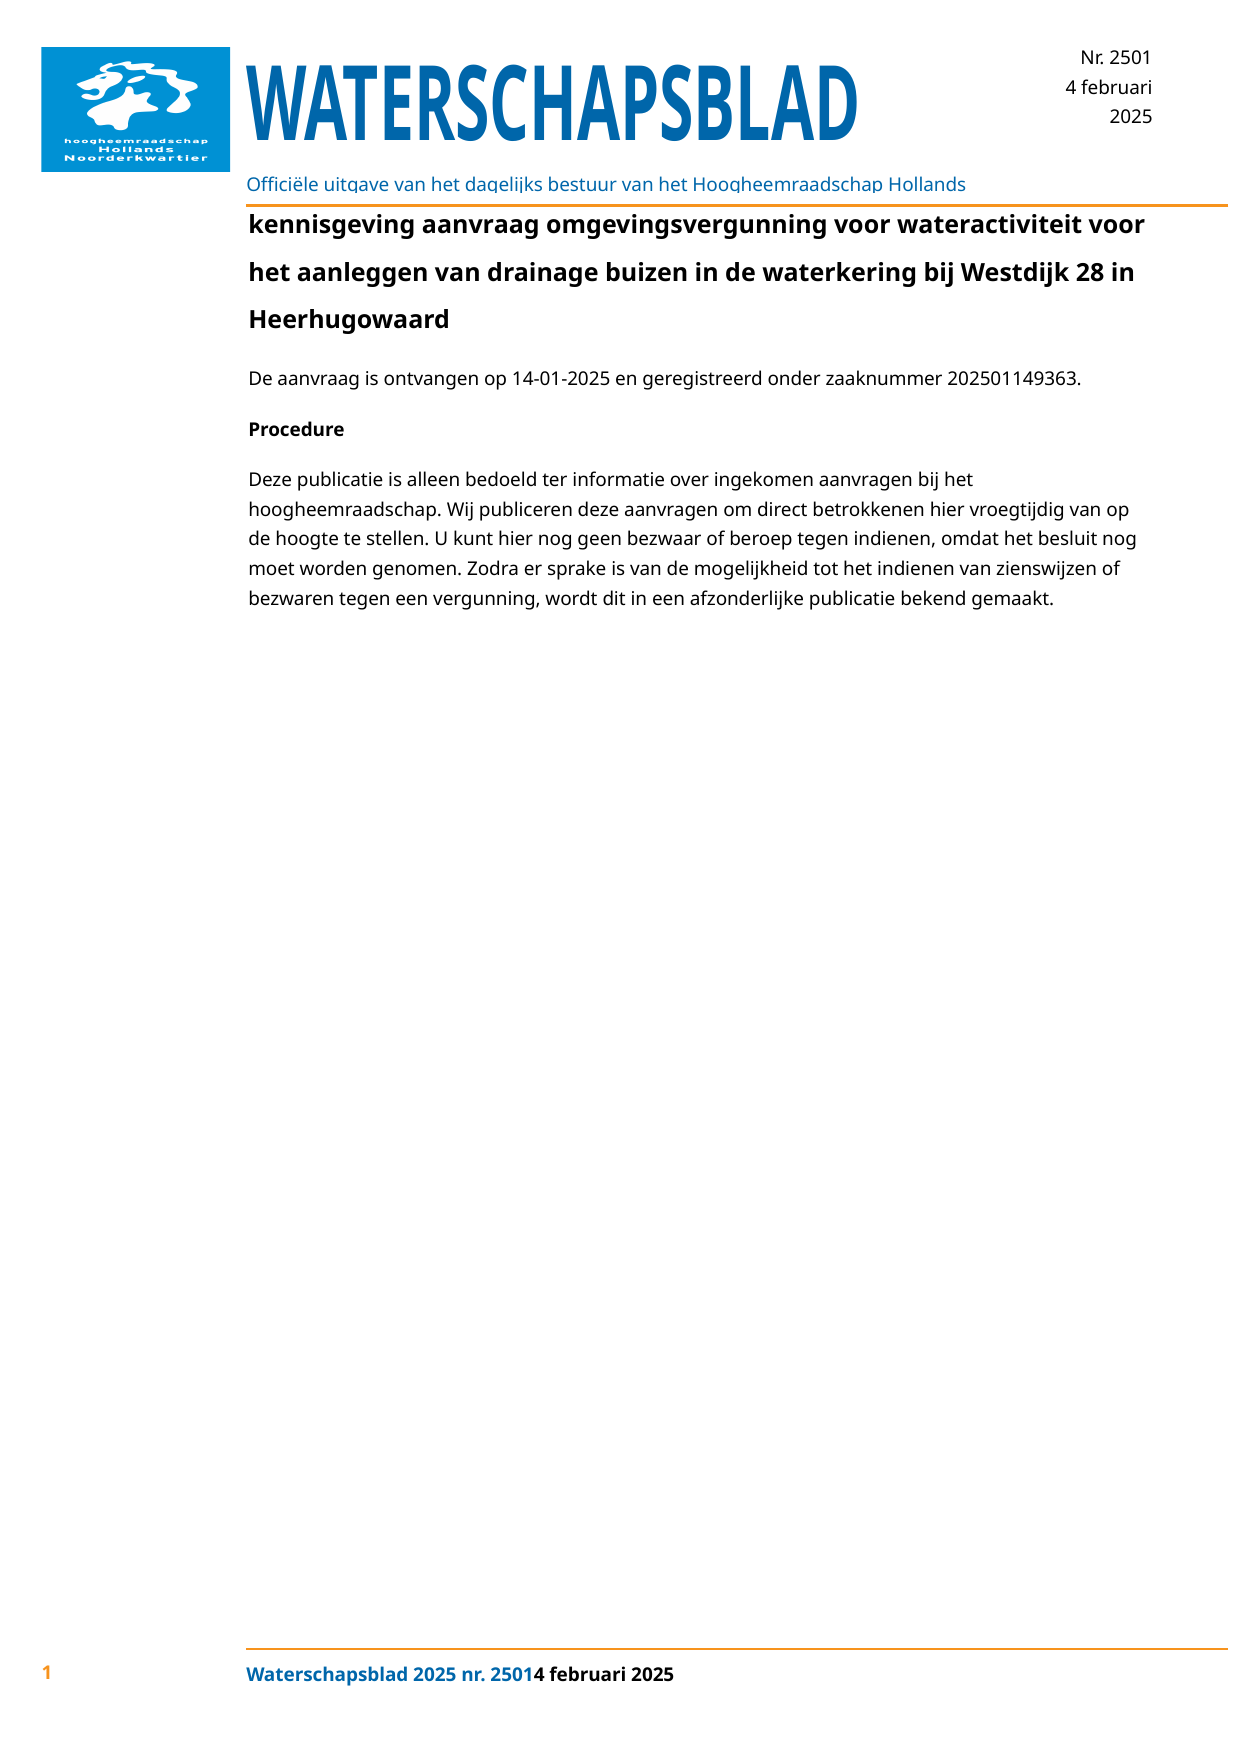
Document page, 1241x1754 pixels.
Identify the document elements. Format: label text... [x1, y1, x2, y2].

picture [78, 64, 122, 99]
picture [129, 76, 144, 82]
picture [88, 87, 157, 130]
text De aanvraag is ontvangen op 14-01-2025 en geregistreerd onder zaaknummer 202501149363. [248, 366, 1152, 391]
picture [118, 62, 197, 112]
text Procedure [248, 416, 1152, 442]
text kennisgeving aanvraag omgevingsvergunning voor wateractiviteit voor het aanleggen van drainage buizen in de waterkering bij Westdijk 28 in Heerhugowaard [248, 207, 1152, 336]
text Deze publicatie is alleen bedoeld ter informatie over ingekomen aanvragen bij het hoogheemraadschap. Wij publiceren deze aanvragen om direct betrokkenen hier vroegtijdig van op de hoogte te stellen. U kunt hier nog geen bezwaar of beroep tegen indienen, omdat het besluit nog moet worden genomen. Zodra er sprake is van de mogelijkheid tot het indienen van zienswijzen of bezwaren tegen een vergunning, wordt dit in een afzonderlijke publicatie bekend gemaakt. [248, 466, 1152, 610]
